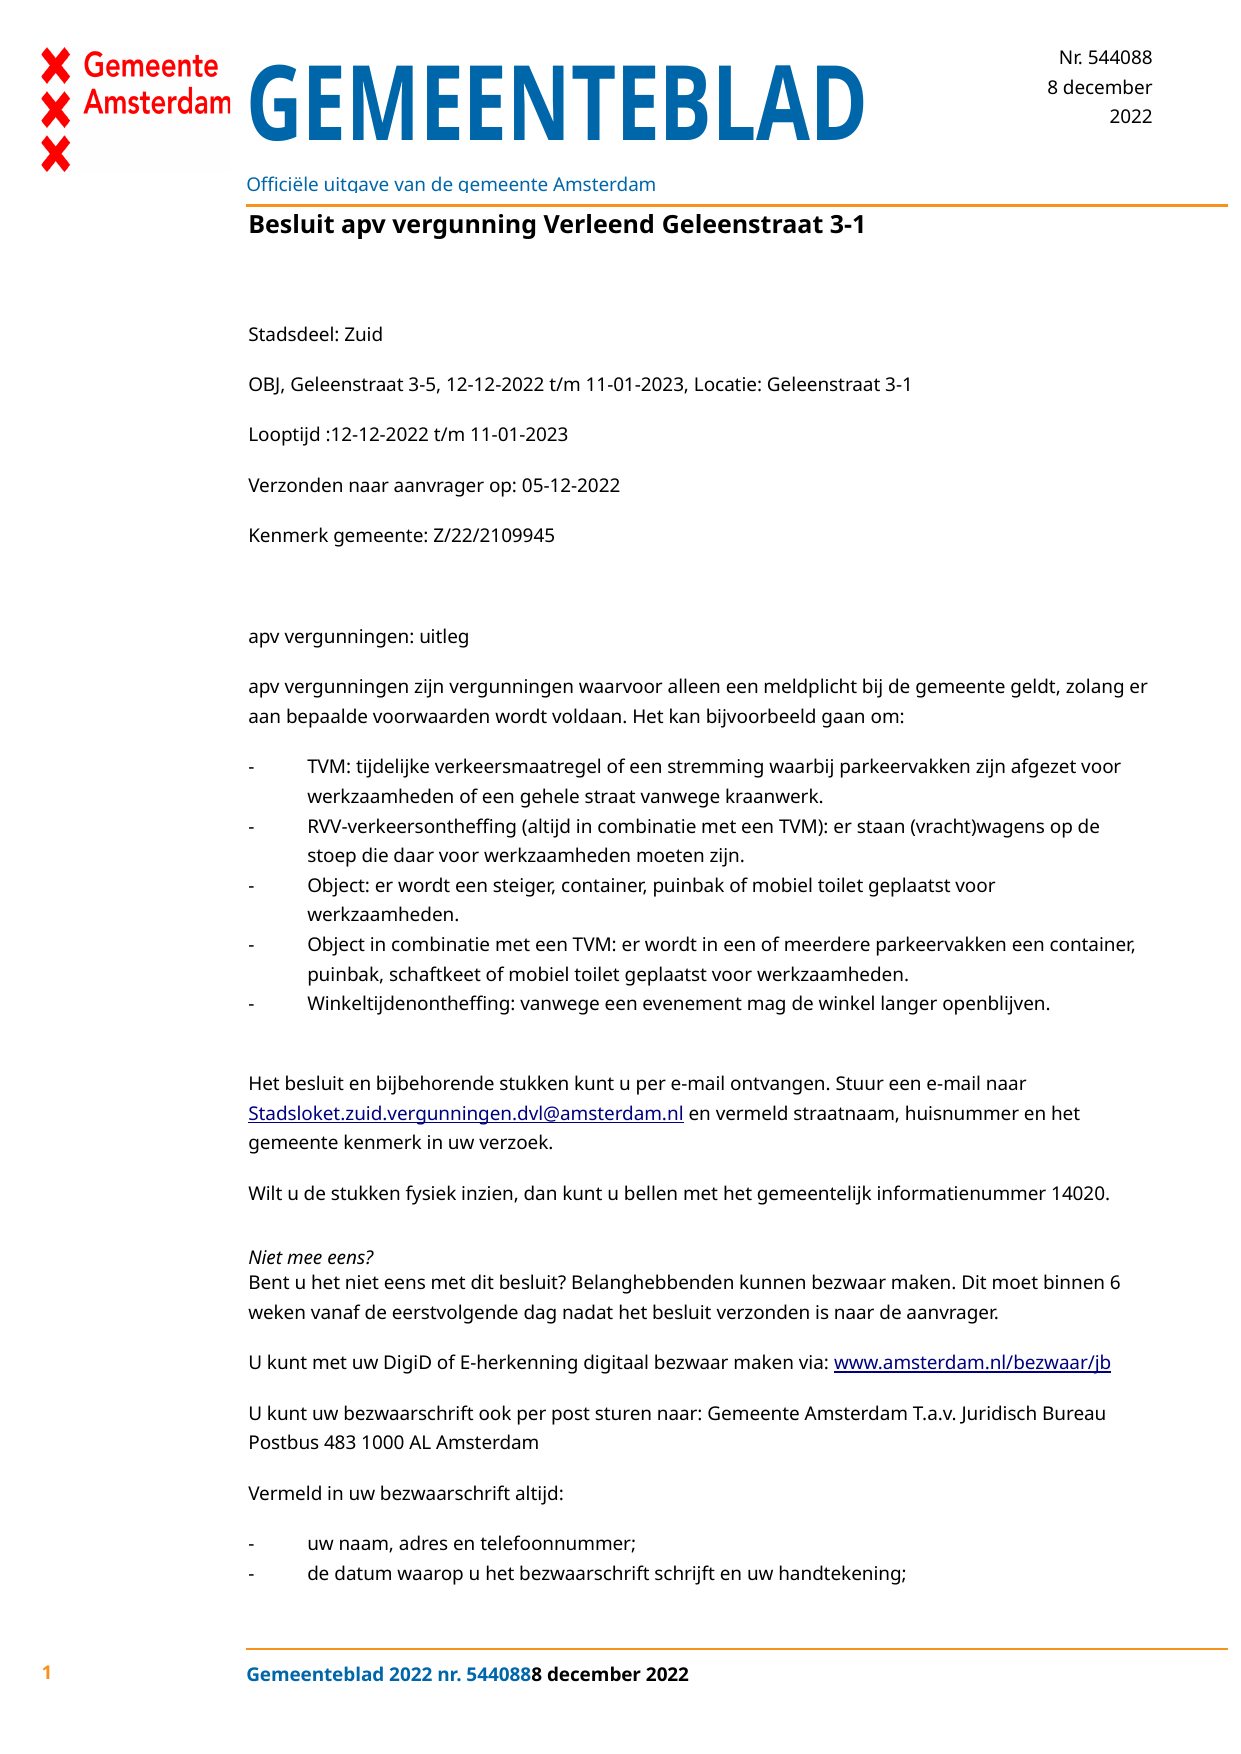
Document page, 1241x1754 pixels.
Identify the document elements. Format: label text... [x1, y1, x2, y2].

list Object: er wordt een steiger, container, puinbak of mobiel toilet geplaatst voor werkzaamheden. [248, 872, 1152, 927]
text apv vergunningen: uitleg [248, 623, 1152, 649]
text Stadsdeel: Zuid [248, 321, 1152, 346]
text Bent u het niet eens met dit besluit? Belanghebbenden kunnen bezwaar maken. Dit moet binnen 6 weken vanaf de eerstvolgende dag nadat het besluit verzonden is naar de aanvrager. [248, 1269, 1152, 1325]
text Het besluit en bijbehorende stukken kunt u per e-mail ontvangen. Stuur een e-mail naar Stadsloket.zuid.vergunningen.dvl@amsterdam.nl en vermeld straatnaam, huisnummer en het gemeente kenmerk in uw verzoek. [248, 1070, 1152, 1155]
text Besluit apv vergunning Verleend Geleenstraat 3-1 [248, 207, 1152, 241]
list Object in combinatie met een TVM: er wordt in een of meerdere parkeervakken een container, puinbak, schaftkeet of mobiel toilet geplaatst voor werkzaamheden. [248, 931, 1152, 986]
text apv vergunningen zijn vergunningen waarvoor alleen een meldplicht bij de gemeente geldt, zolang er aan bepaalde voorwaarden wordt voldaan. Het kan bijvoorbeeld gaan om: [248, 674, 1152, 729]
list RVV-verkeersontheffing (altijd in combinatie met een TVM): er staan (vracht)wagens op de stoep die daar voor werkzaamheden moeten zijn. [248, 813, 1152, 868]
picture [41, 47, 231, 172]
text Looptijd :12-12-2022 t/m 11-01-2023 [248, 422, 1152, 447]
text OBJ, Geleenstraat 3-5, 12-12-2022 t/m 11-01-2023, Locatie: Geleenstraat 3-1 [248, 371, 1152, 397]
text Verzonden naar aanvrager op: 05-12-2022 [248, 472, 1152, 498]
text U kunt met uw DigiD of E-herkenning digitaal bezwaar maken via: www.amsterdam.nl/bezwaar/jb [248, 1349, 1152, 1375]
text Kenmerk gemeente: Z/22/2109945 [248, 522, 1152, 548]
text Wilt u de stukken fysiek inzien, dan kunt u bellen met het gemeentelijk informatienummer 14020. [248, 1180, 1152, 1206]
list uw naam, adres en telefoonnummer; [248, 1530, 1152, 1556]
list Winkeltijdenontheffing: vanwege een evenement mag de winkel langer openblijven. [248, 990, 1152, 1016]
text Niet mee eens? [248, 1244, 1152, 1269]
text U kunt uw bezwaarschrift ook per post sturen naar: Gemeente Amsterdam T.a.v. Juridisch Bureau Postbus 483 1000 AL Amsterdam [248, 1400, 1152, 1455]
text Vermeld in uw bezwaarschrift altijd: [248, 1480, 1152, 1506]
list de datum waarop u het bezwaarschrift schrijft en uw handtekening; [248, 1560, 1152, 1586]
list TVM: tijdelijke verkeersmaatregel of een stremming waarbij parkeervakken zijn afgezet voor werkzaamheden of een gehele straat vanwege kraanwerk. [248, 754, 1152, 809]
